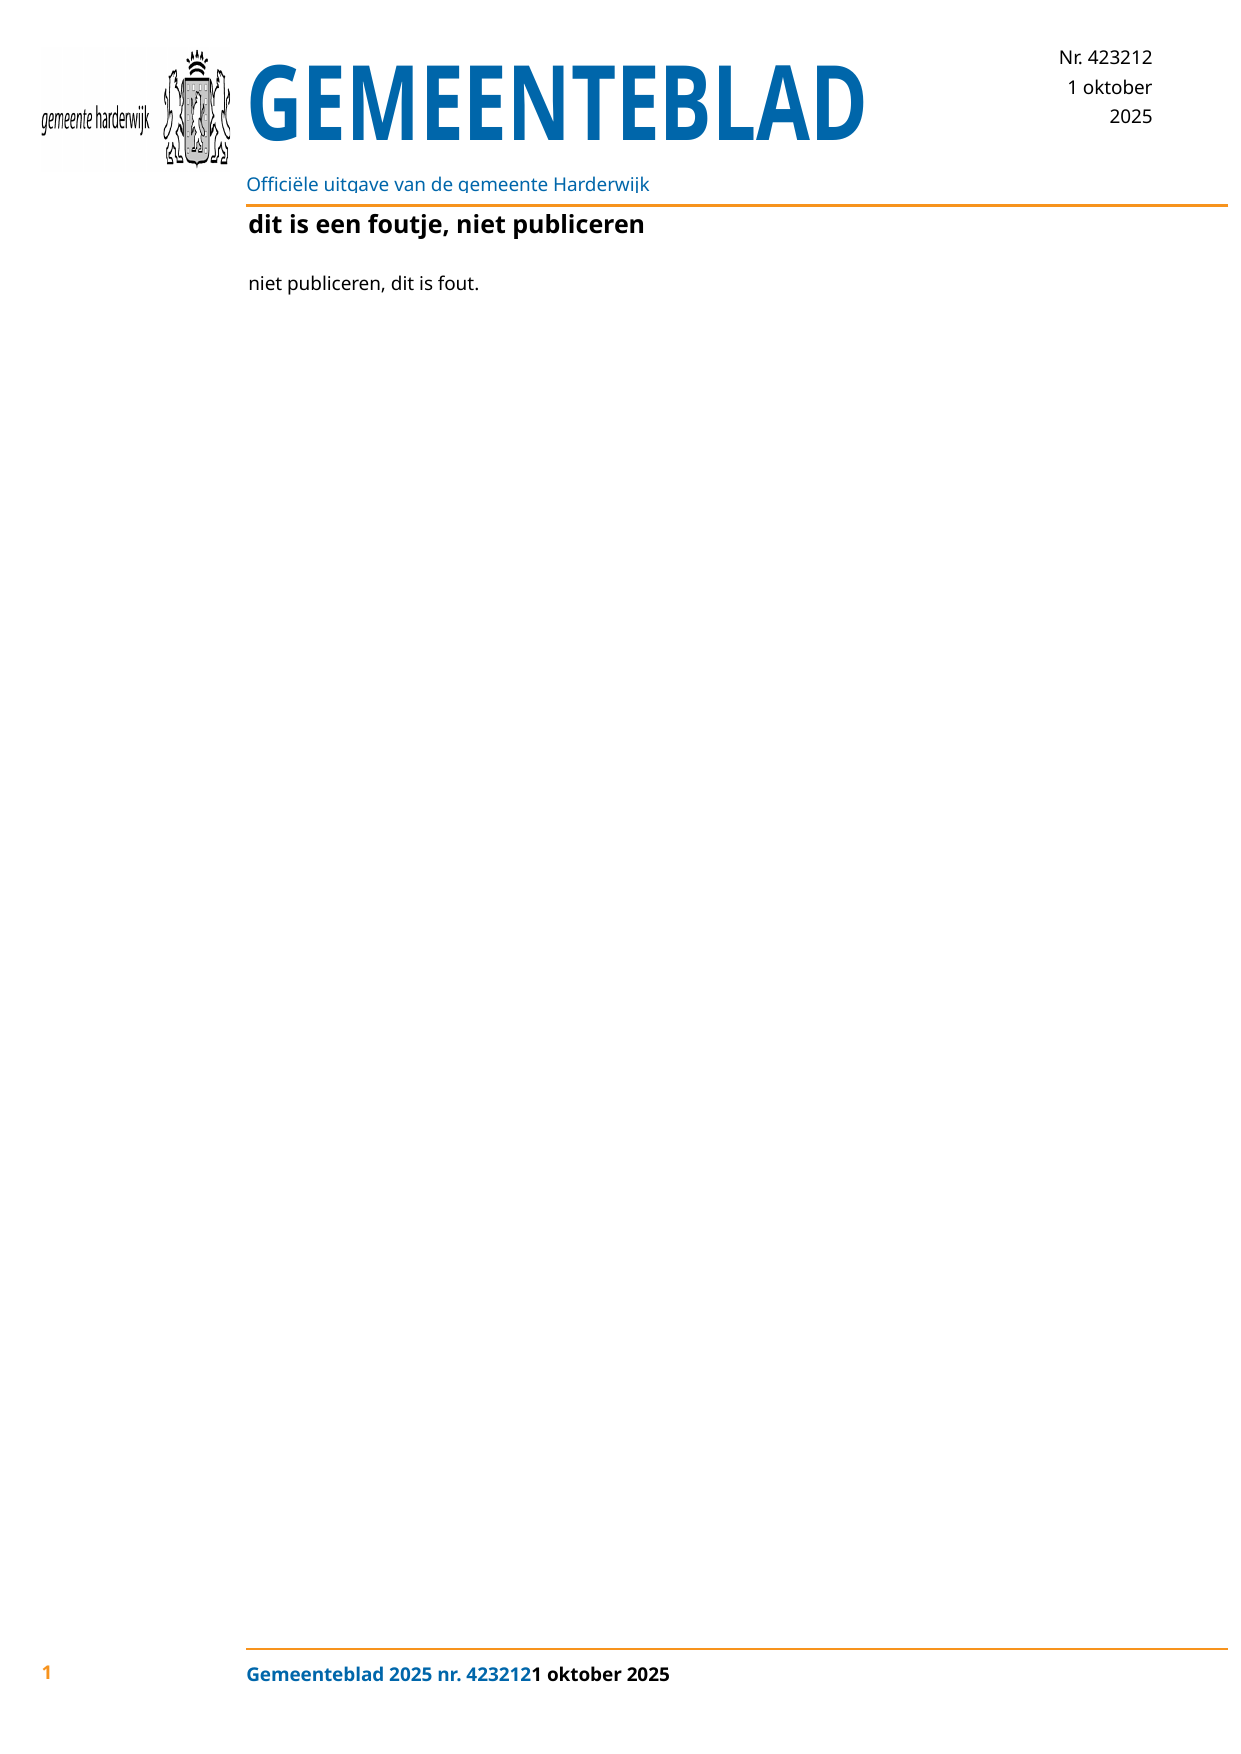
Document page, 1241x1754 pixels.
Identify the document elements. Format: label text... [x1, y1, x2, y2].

text dit is een foutje, niet publiceren [248, 207, 1152, 241]
picture [41, 47, 231, 172]
text niet publiceren, dit is fout. [248, 270, 1152, 296]
